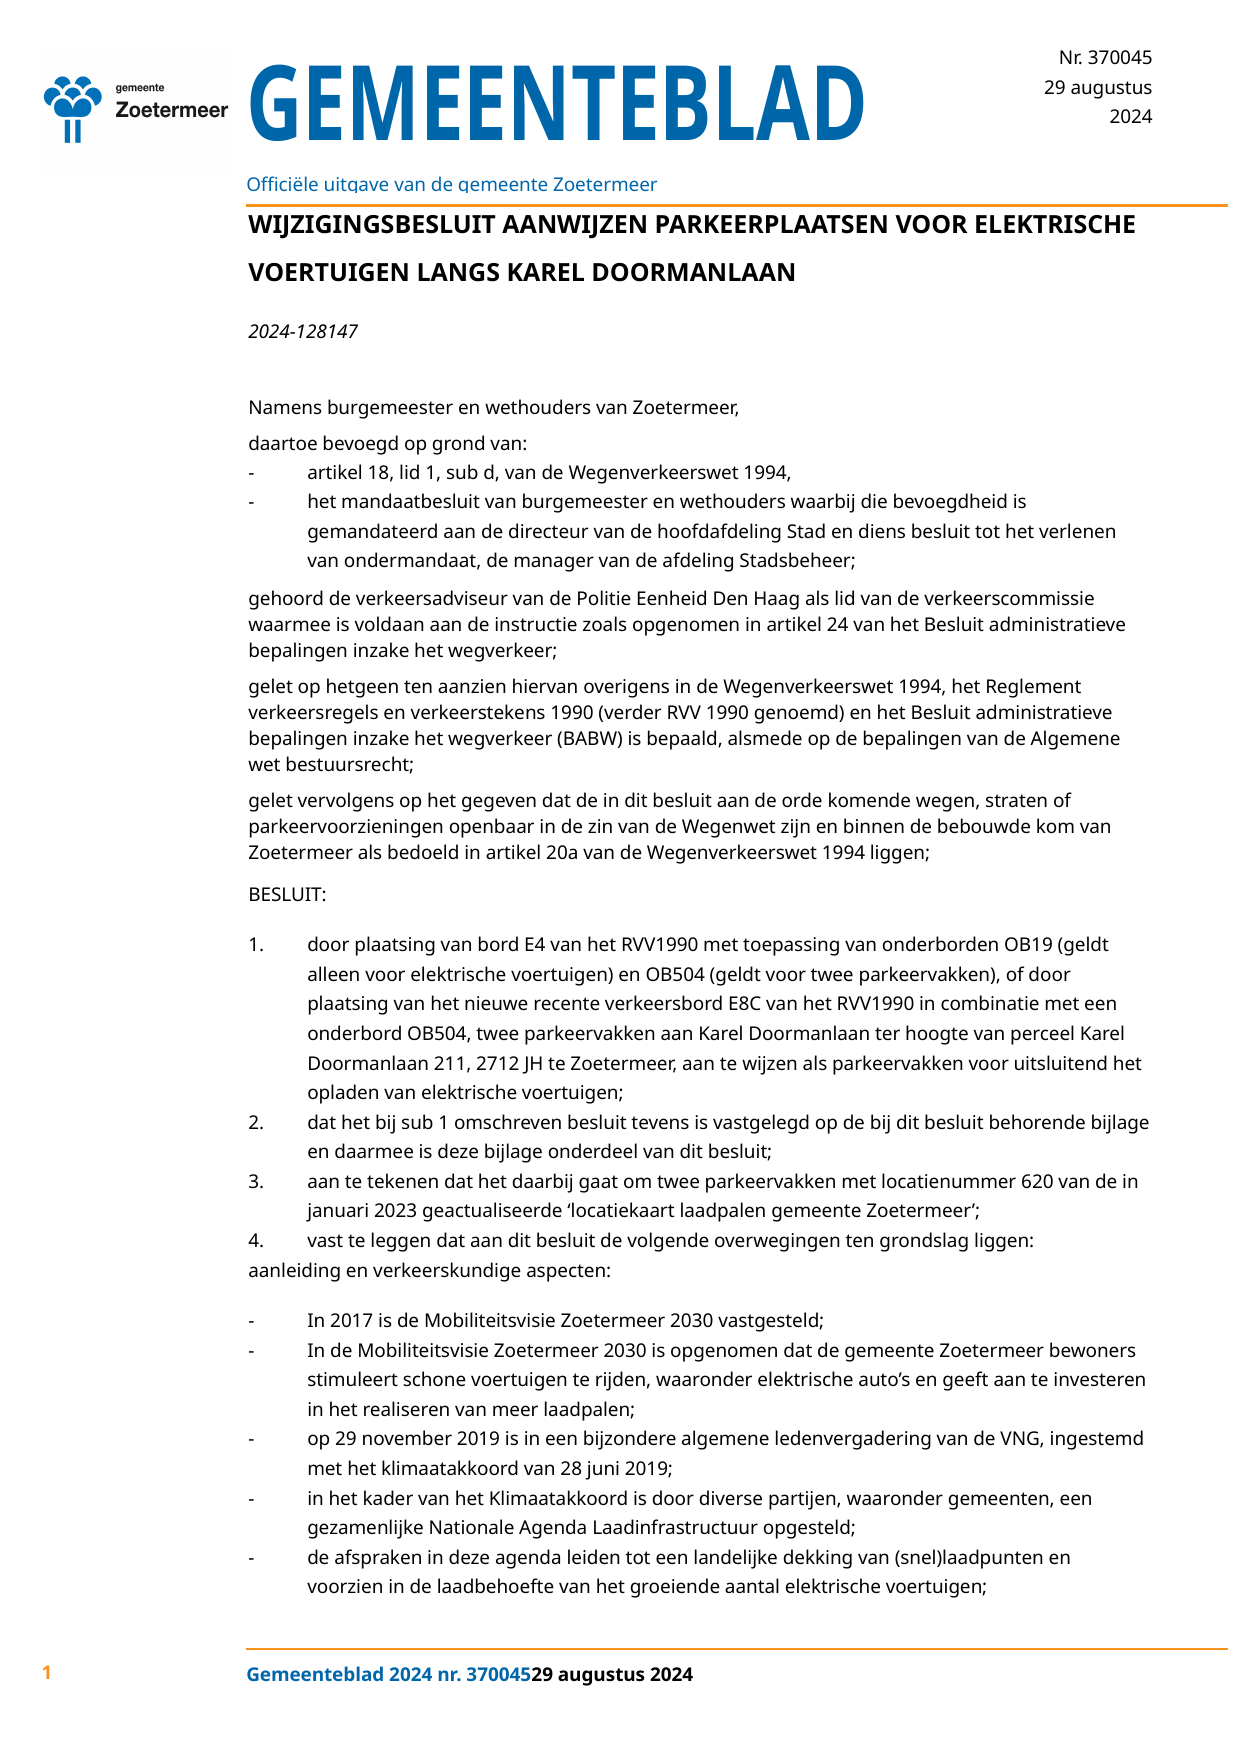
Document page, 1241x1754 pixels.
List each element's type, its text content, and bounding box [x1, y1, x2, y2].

list aan te tekenen dat het daarbij gaat om twee parkeervakken met locatienummer 620 van de in januari 2023 geactualiseerde ‘locatiekaart laadpalen gemeente Zoetermeer’; [248, 1168, 1152, 1223]
picture [41, 47, 231, 172]
text BESLUIT: [248, 881, 1152, 907]
list artikel 18, lid 1, sub d, van de Wegenverkeerswet 1994, [248, 459, 1152, 485]
list In de Mobiliteitsvisie Zoetermeer 2030 is opgenomen dat de gemeente Zoetermeer bewoners stimuleert schone voertuigen te rijden, waaronder elektrische auto’s en geeft aan te investeren in het realiseren van meer laadpalen; [248, 1337, 1152, 1422]
text gehoord de verkeersadviseur van de Politie Eenheid Den Haag als lid van de verkeerscommissie waarmee is voldaan aan de instructie zoals opgenomen in artikel 24 van het Besluit administratieve bepalingen inzake het wegverkeer; [248, 586, 1152, 663]
text Namens burgemeester en wethouders van Zoetermeer, [248, 394, 1152, 420]
list In 2017 is de Mobiliteitsvisie Zoetermeer 2030 vastgesteld; [248, 1307, 1152, 1333]
list het mandaatbesluit van burgemeester en wethouders waarbij die bevoegdheid is gemandateerd aan de directeur van de hoofdafdeling Stad en diens besluit tot het verlenen van ondermandaat, de manager van de afdeling Stadsbeheer; [248, 488, 1152, 573]
text 2024-128147 [248, 318, 1152, 344]
text WIJZIGINGSBESLUIT AANWIJZEN PARKEERPLAATSEN VOOR ELEKTRISCHE VOERTUIGEN LANGS KAREL DOORMANLAAN [248, 207, 1152, 288]
list vast te leggen dat aan dit besluit de volgende overwegingen ten grondslag liggen: [248, 1227, 1152, 1253]
list de afspraken in deze agenda leiden tot een landelijke dekking van (snel)laadpunten en voorzien in de laadbehoefte van het groeiende aantal elektrische voertuigen; [248, 1544, 1152, 1599]
text aanleiding en verkeerskundige aspecten: [248, 1257, 1152, 1283]
text daartoe bevoegd op grond van: [248, 431, 1152, 456]
list in het kader van het Klimaatakkoord is door diverse partijen, waaronder gemeenten, een gezamenlijke Nationale Agenda Laadinfrastructuur opgesteld; [248, 1485, 1152, 1540]
text gelet vervolgens op het gegeven dat de in dit besluit aan de orde komende wegen, straten of parkeervoorzieningen openbaar in de zin van de Wegenwet zijn en binnen de bebouwde kom van Zoetermeer als bedoeld in artikel 20a van de Wegenverkeerswet 1994 liggen; [248, 788, 1152, 865]
list op 29 november 2019 is in een bijzondere algemene ledenvergadering van de VNG, ingestemd met het klimaatakkoord van 28 juni 2019; [248, 1426, 1152, 1481]
text gelet op hetgeen ten aanzien hiervan overigens in de Wegenverkeerswet 1994, het Reglement verkeersregels en verkeerstekens 1990 (verder RVV 1990 genoemd) en het Besluit administratieve bepalingen inzake het wegverkeer (BABW) is bepaald, alsmede op de bepalingen van de Algemene wet bestuursrecht; [248, 674, 1152, 777]
list dat het bij sub 1 omschreven besluit tevens is vastgelegd op de bij dit besluit behorende bijlage en daarmee is deze bijlage onderdeel van dit besluit; [248, 1109, 1152, 1164]
list door plaatsing van bord E4 van het RVV1990 met toepassing van onderborden OB19 (geldt alleen voor elektrische voertuigen) en OB504 (geldt voor twee parkeervakken), of door plaatsing van het nieuwe recente verkeersbord E8C van het RVV1990 in combinatie met een onderbord OB504, twee parkeervakken aan Karel Doormanlaan ter hoogte van perceel Karel Doormanlaan 211, 2712 JH te Zoetermeer, aan te wijzen als parkeervakken voor uitsluitend het opladen van elektrische voertuigen; [248, 931, 1152, 1105]
